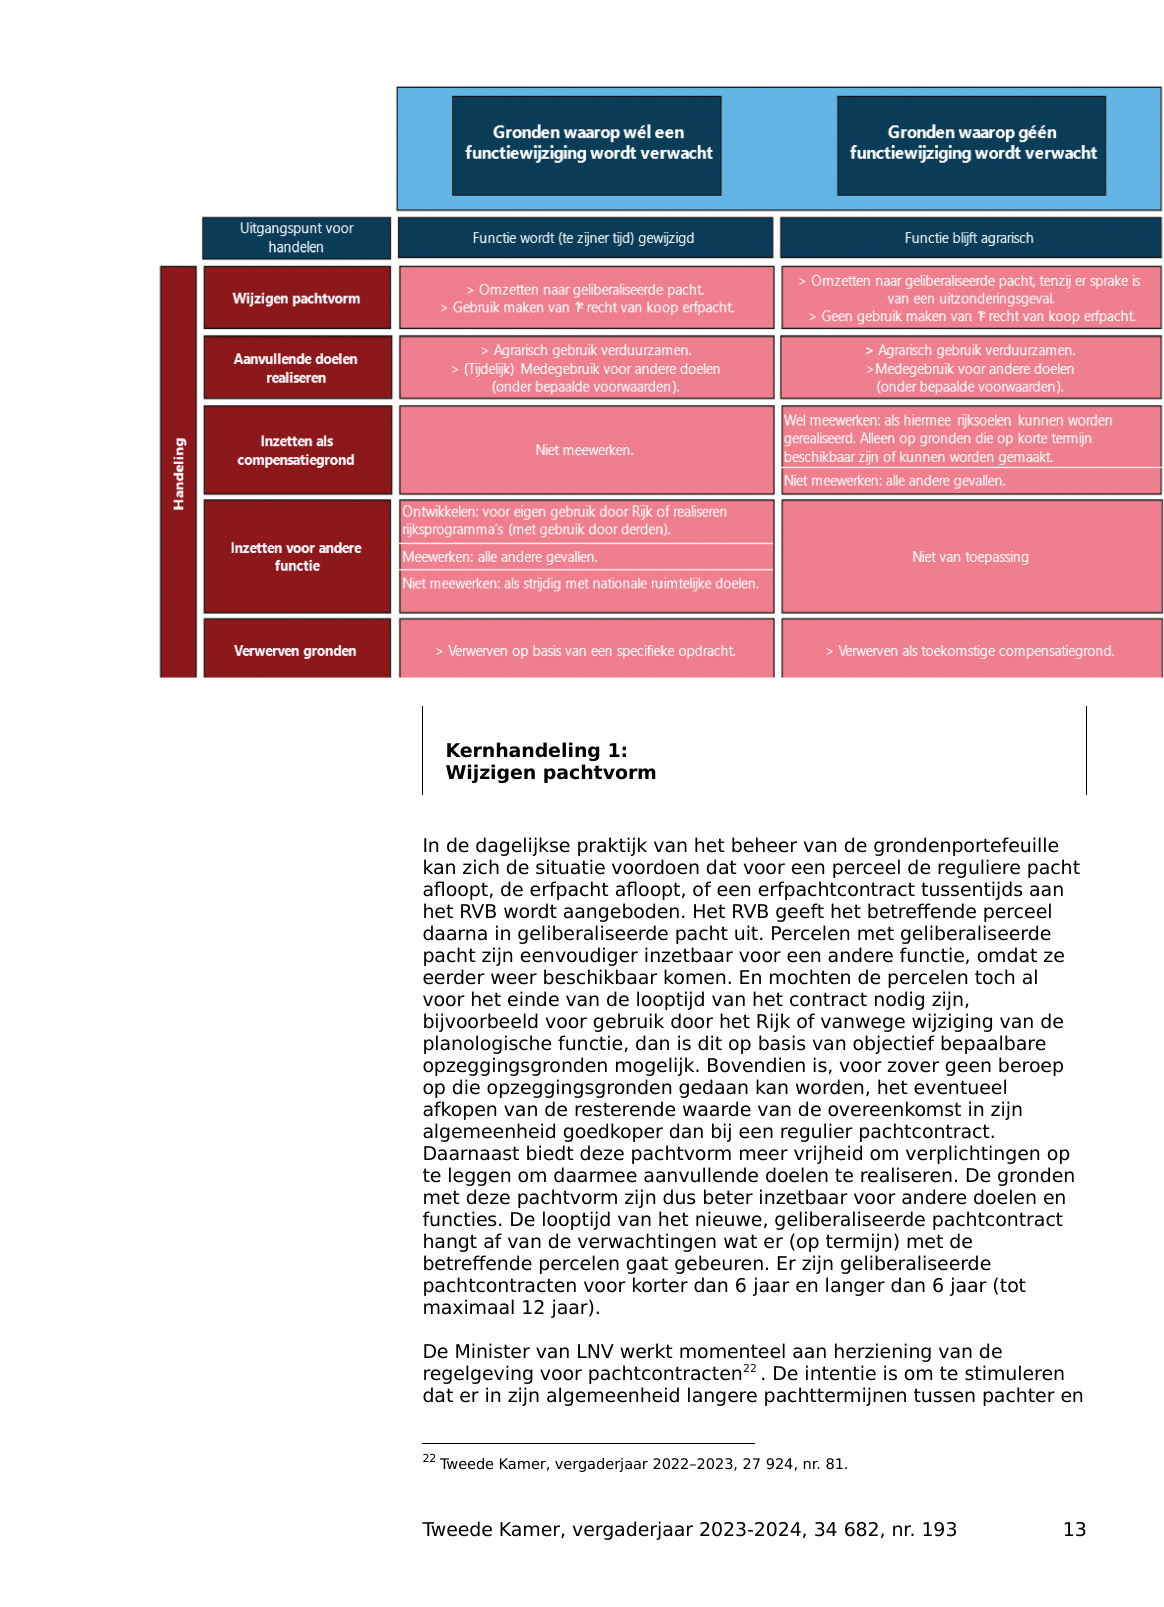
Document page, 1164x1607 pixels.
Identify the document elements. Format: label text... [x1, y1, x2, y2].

text In de dagelijkse praktijk van het beheer van de grondenportefeuille kan zich de situatie voordoen dat voor een perceel de reguliere pacht afloopt, de erfpacht afloopt, of een erfpachtcontract tussentijds aan het RVB wordt aangeboden. Het RVB geeft het betreffende perceel daarna in geliberaliseerde pacht uit. Percelen met geliberaliseerde pacht zijn eenvoudiger inzetbaar voor een andere functie, omdat ze eerder weer beschikbaar komen. En mochten de percelen toch al voor het einde van de looptijd van het contract nodig zijn, bijvoorbeeld voor gebruik door het Rijk of vanwege wijziging van de planologische functie, dan is dit op basis van objectief bepaalbare opzeggingsgronden mogelijk. Bovendien is, voor zover geen beroep op die opzeggingsgronden gedaan kan worden, het eventueel afkopen van de resterende waarde van de overeenkomst in zijn algemeenheid goedkoper dan bij een regulier pachtcontract. Daarnaast biedt deze pachtvorm meer vrijheid om verplichtingen op te leggen om daarmee aanvullende doelen te realiseren. De gronden met deze pachtvorm zijn dus beter inzetbaar voor andere doelen en functies. De looptijd van het nieuwe, geliberaliseerde pachtcontract hangt af van de verwachtingen wat er (op termijn) met de betreffende percelen gaat gebeuren. Er zijn geliberaliseerde pachtcontracten voor korter dan 6 jaar en langer dan 6 jaar (tot maximaal 12 jaar). [422, 835, 1087, 1319]
text De Minister van LNV werkt momenteel aan herziening van de regelgeving voor pachtcontracten. De intentie is om te stimuleren dat er in zijn algemeenheid langere pachttermijnen tussen pachter en [422, 1341, 1087, 1407]
table_header Kernhandeling 1: Wijzigen pachtvorm [423, 706, 1086, 795]
picture [159, 81, 1164, 678]
text Tweede Kamer, vergaderjaar 2022–2023, 27 924, nr. 81. [422, 1452, 1087, 1474]
